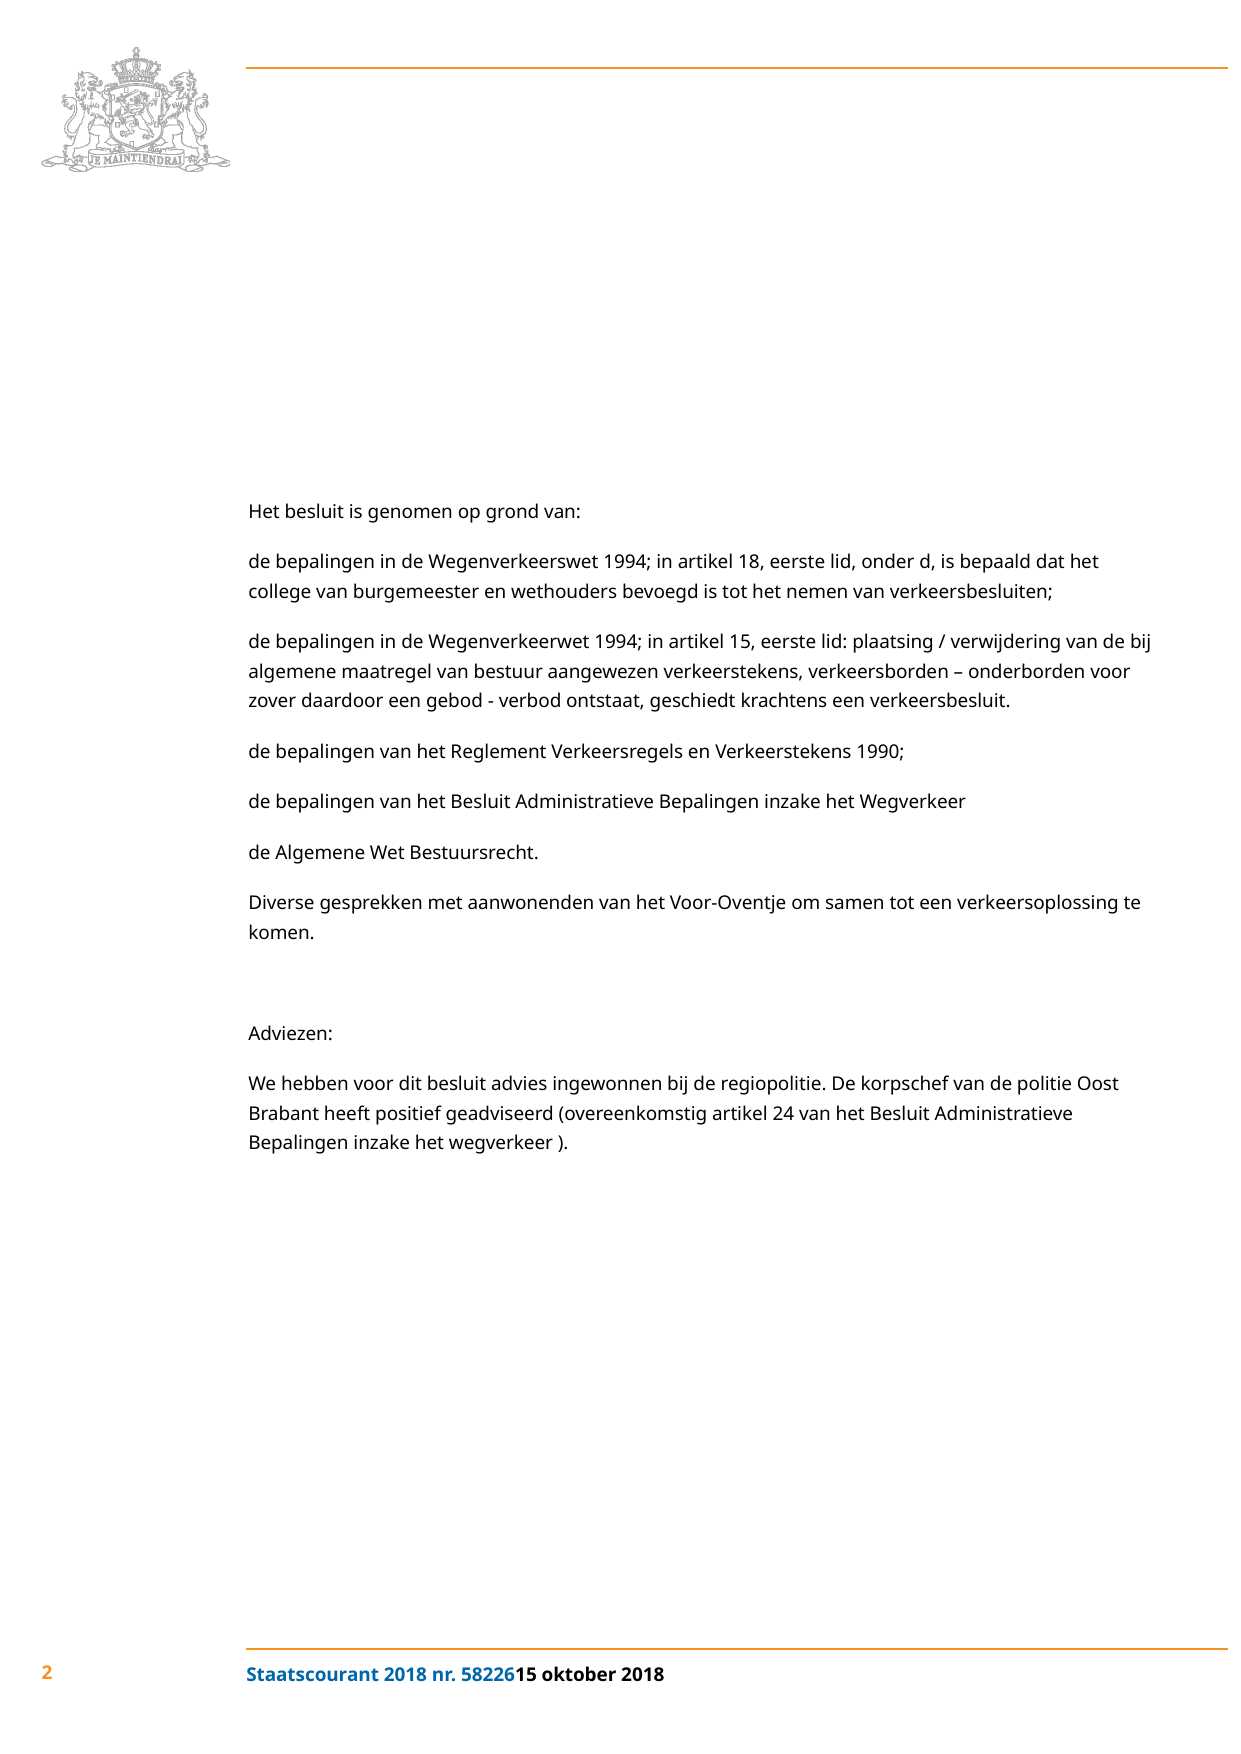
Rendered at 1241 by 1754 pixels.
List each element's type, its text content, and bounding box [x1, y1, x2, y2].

text de Algemene Wet Bestuursrecht. [248, 839, 1152, 865]
text We hebben voor dit besluit advies ingewonnen bij de regiopolitie. De korpschef van de politie Oost Brabant heeft positief geadviseerd (overeenkomstig artikel 24 van het Besluit Administratieve Bepalingen inzake het wegverkeer ). [248, 1070, 1152, 1155]
text Diverse gesprekken met aanwonenden van het Voor-Oventje om samen tot een verkeersoplossing te komen. [248, 889, 1152, 945]
text Het besluit is genomen op grond van: [248, 498, 1152, 524]
text de bepalingen in de Wegenverkeerswet 1994; in artikel 18, eerste lid, onder d, is bepaald dat het college van burgemeester en wethouders bevoegd is tot het nemen van verkeersbesluiten; [248, 548, 1152, 604]
text de bepalingen in de Wegenverkeerwet 1994; in artikel 15, eerste lid: plaatsing / verwijdering van de bij algemene maatregel van bestuur aangewezen verkeerstekens, verkeersborden – onderborden voor zover daardoor een gebod - verbod ontstaat, geschiedt krachtens een verkeersbesluit. [248, 628, 1152, 713]
text Adviezen: [248, 1020, 1152, 1046]
text de bepalingen van het Besluit Administratieve Bepalingen inzake het Wegverkeer [248, 788, 1152, 814]
picture [41, 47, 231, 172]
text de bepalingen van het Reglement Verkeersregels en Verkeerstekens 1990; [248, 738, 1152, 764]
